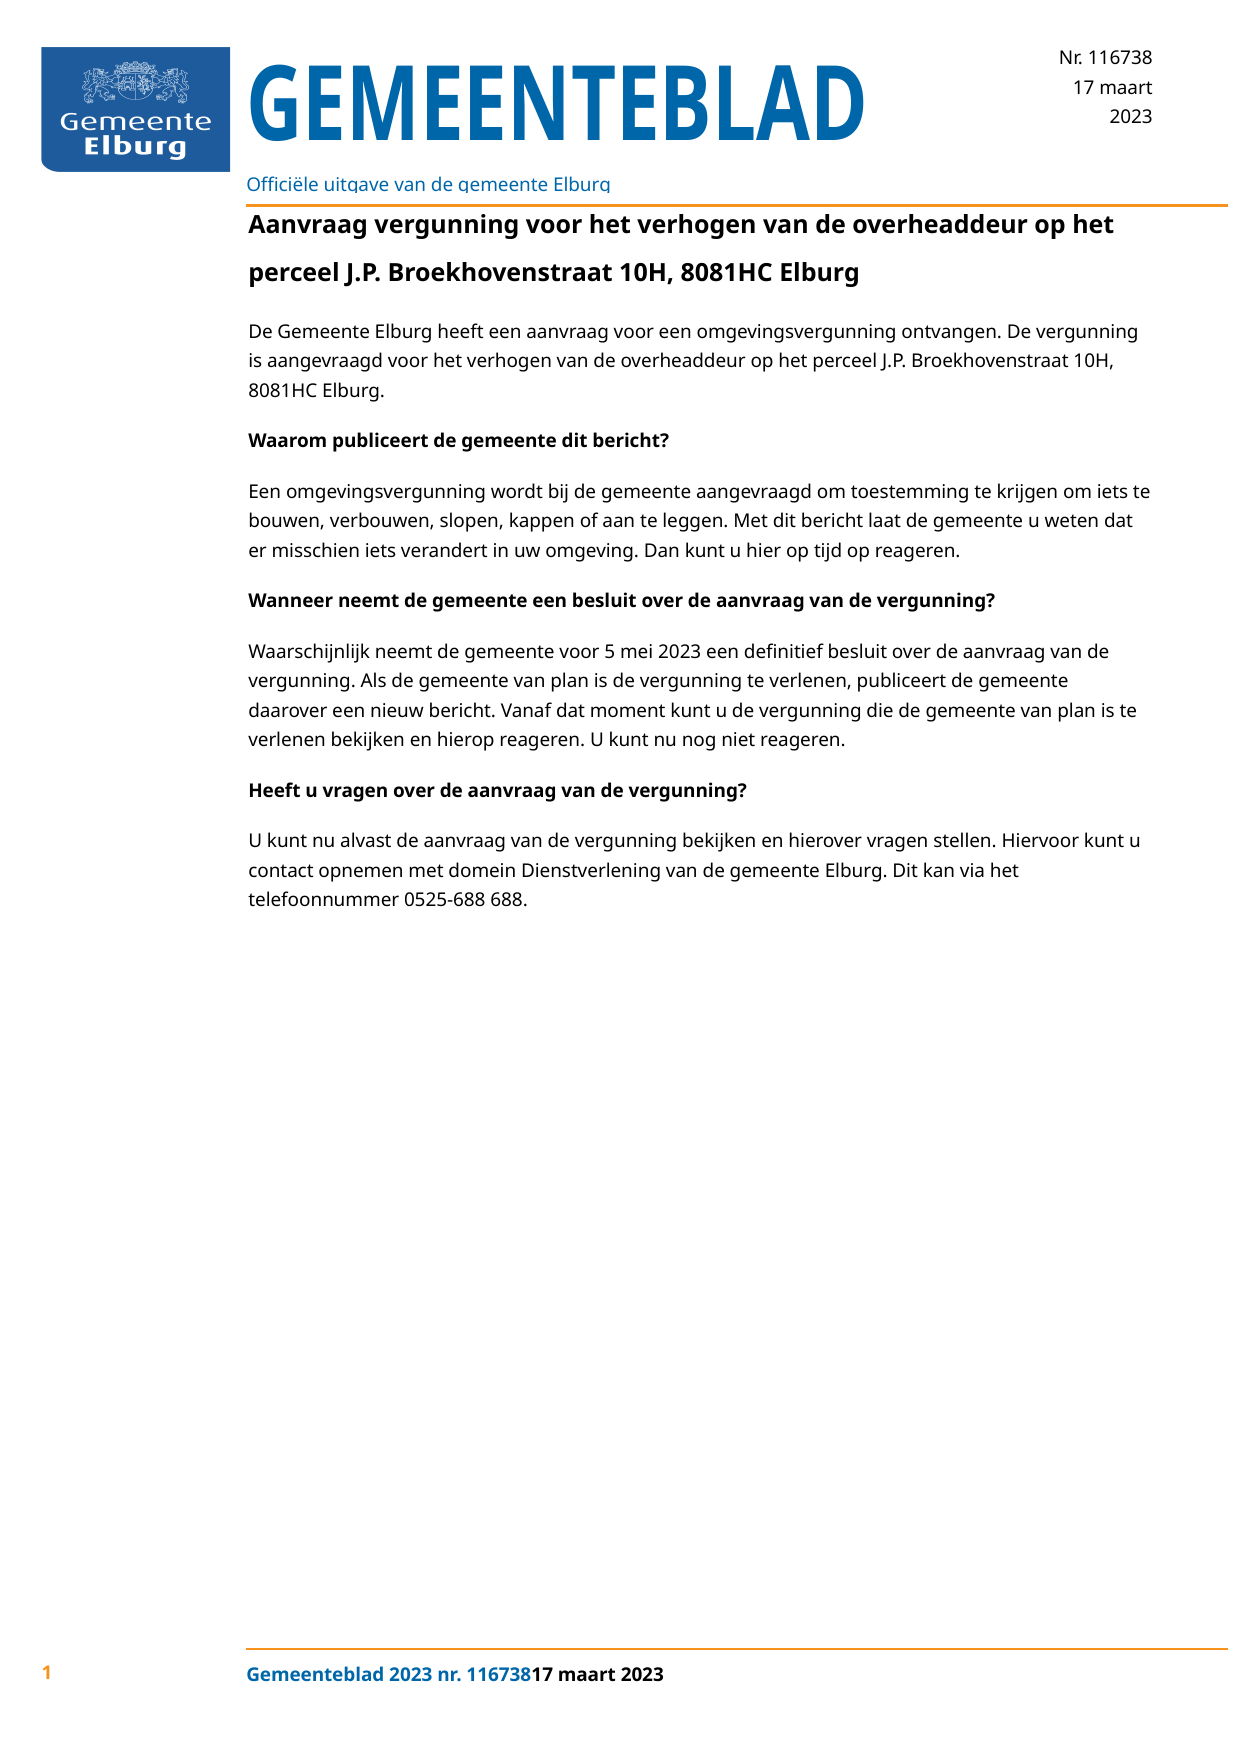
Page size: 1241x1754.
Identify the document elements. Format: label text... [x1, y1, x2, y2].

text Aanvraag vergunning voor het verhogen van de overheaddeur op het perceel J.P. Broekhovenstraat 10H, 8081HC Elburg [248, 207, 1152, 288]
text Wanneer neemt de gemeente een besluit over de aanvraag van de vergunning? [248, 587, 1152, 613]
text Heeft u vragen over de aanvraag van de vergunning? [248, 777, 1152, 803]
picture [41, 47, 231, 172]
text Waarschijnlijk neemt de gemeente voor 5 mei 2023 een definitief besluit over de aanvraag van de vergunning. Als de gemeente van plan is de vergunning te verlenen, publiceert de gemeente daarover een nieuw bericht. Vanaf dat moment kunt u de vergunning die de gemeente van plan is te verlenen bekijken en hierop reageren. U kunt nu nog niet reageren. [248, 638, 1152, 752]
text De Gemeente Elburg heeft een aanvraag voor een omgevingsvergunning ontvangen. De vergunning is aangevraagd voor het verhogen van de overheaddeur op het perceel J.P. Broekhovenstraat 10H, 8081HC Elburg. [248, 318, 1152, 403]
text U kunt nu alvast de aanvraag van de vergunning bekijken en hierover vragen stellen. Hiervoor kunt u contact opnemen met domein Dienstverlening van de gemeente Elburg. Dit kan via het telefoonnummer 0525-688 688. [248, 827, 1152, 912]
text Waarom publiceert de gemeente dit bericht? [248, 427, 1152, 453]
text Een omgevingsvergunning wordt bij de gemeente aangevraagd om toestemming te krijgen om iets te bouwen, verbouwen, slopen, kappen of aan te leggen. Met dit bericht laat de gemeente u weten dat er misschien iets verandert in uw omgeving. Dan kunt u hier op tijd op reageren. [248, 478, 1152, 563]
